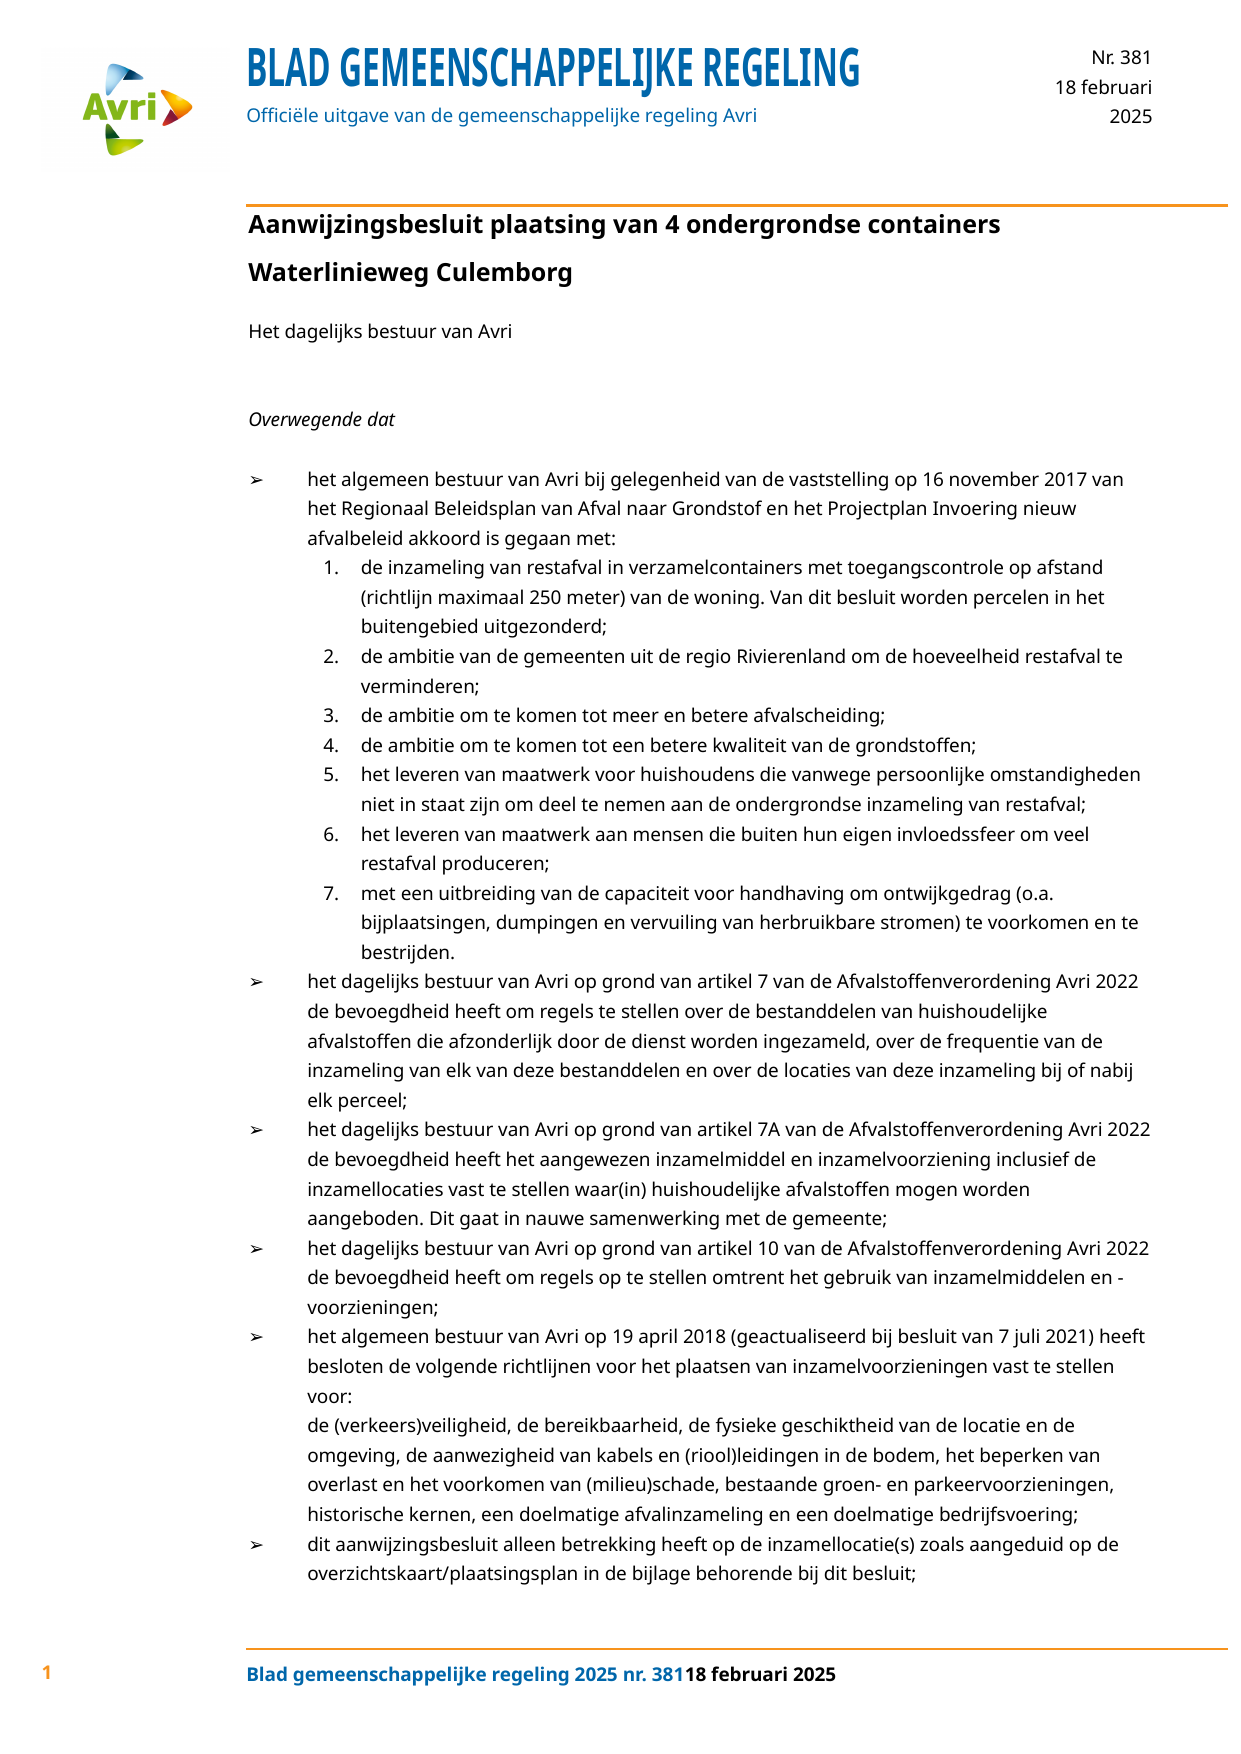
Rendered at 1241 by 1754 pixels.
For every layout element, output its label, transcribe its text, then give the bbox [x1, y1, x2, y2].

list het algemeen bestuur van Avri op 19 april 2018 (geactualiseerd bij besluit van 7 juli 2021) heeft besloten de volgende richtlijnen voor het plaatsen van inzamelvoorzieningen vast te stellen voor: [248, 1324, 1152, 1409]
list het leveren van maatwerk aan mensen die buiten hun eigen invloedssfeer om veel restafval produceren; [323, 821, 1152, 876]
list de ambitie van de gemeenten uit de regio Rivierenland om de hoeveelheid restafval te verminderen; [323, 643, 1152, 699]
text Overwegende dat [248, 407, 1152, 432]
list de ambitie om te komen tot meer en betere afvalscheiding; [323, 702, 1152, 728]
list dit aanwijzingsbesluit alleen betrekking heeft op de inzamellocatie(s) zoals aangeduid op de overzichtskaart/plaatsingsplan in de bijlage behorende bij dit besluit; [248, 1531, 1152, 1586]
list het dagelijks bestuur van Avri op grond van artikel 7A van de Afvalstoffenverordening Avri 2022 de bevoegdheid heeft het aangewezen inzamelmiddel en inzamelvoorziening inclusief de inzamellocaties vast te stellen waar(in) huishoudelijke afvalstoffen mogen worden aangeboden. Dit gaat in nauwe samenwerking met de gemeente; [248, 1117, 1152, 1231]
list de ambitie om te komen tot een betere kwaliteit van de grondstoffen; [323, 732, 1152, 758]
list het leveren van maatwerk voor huishoudens die vanwege persoonlijke omstandigheden niet in staat zijn om deel te nemen aan de ondergrondse inzameling van restafval; [323, 762, 1152, 817]
list het dagelijks bestuur van Avri op grond van artikel 10 van de Afvalstoffenverordening Avri 2022 de bevoegdheid heeft om regels op te stellen omtrent het gebruik van inzamelmiddelen en -voorzieningen; [248, 1235, 1152, 1320]
list met een uitbreiding van de capaciteit voor handhaving om ontwijkgedrag (o.a. bijplaatsingen, dumpingen en vervuiling van herbruikbare stromen) te voorkomen en te bestrijden. [323, 880, 1152, 965]
picture [41, 47, 231, 172]
list het dagelijks bestuur van Avri op grond van artikel 7 van de Afvalstoffenverordening Avri 2022 de bevoegdheid heeft om regels te stellen over de bestanddelen van huishoudelijke afvalstoffen die afzonderlijk door de dienst worden ingezameld, over de frequentie van de inzameling van elk van deze bestanddelen en over de locaties van deze inzameling bij of nabij elk perceel; [248, 969, 1152, 1113]
list de inzameling van restafval in verzamelcontainers met toegangscontrole op afstand (richtlijn maximaal 250 meter) van de woning. Van dit besluit worden percelen in het buitengebied uitgezonderd; [323, 554, 1152, 639]
list de (verkeers)veiligheid, de bereikbaarheid, de fysieke geschiktheid van de locatie en de omgeving, de aanwezigheid van kabels en (riool)leidingen in de bodem, het beperken van overlast en het voorkomen van (milieu)schade, bestaande groen- en parkeervoorzieningen, historische kernen, een doelmatige afvalinzameling en een doelmatige bedrijfsvoering; [248, 1412, 1152, 1527]
list het algemeen bestuur van Avri bij gelegenheid van de vaststelling op 16 november 2017 van het Regionaal Beleidsplan van Afval naar Grondstof en het Projectplan Invoering nieuw afvalbeleid akkoord is gegaan met: [248, 466, 1152, 551]
text Aanwijzingsbesluit plaatsing van 4 ondergrondse containers Waterlinieweg Culemborg [248, 207, 1152, 288]
text Het dagelijks bestuur van Avri [248, 318, 1152, 344]
